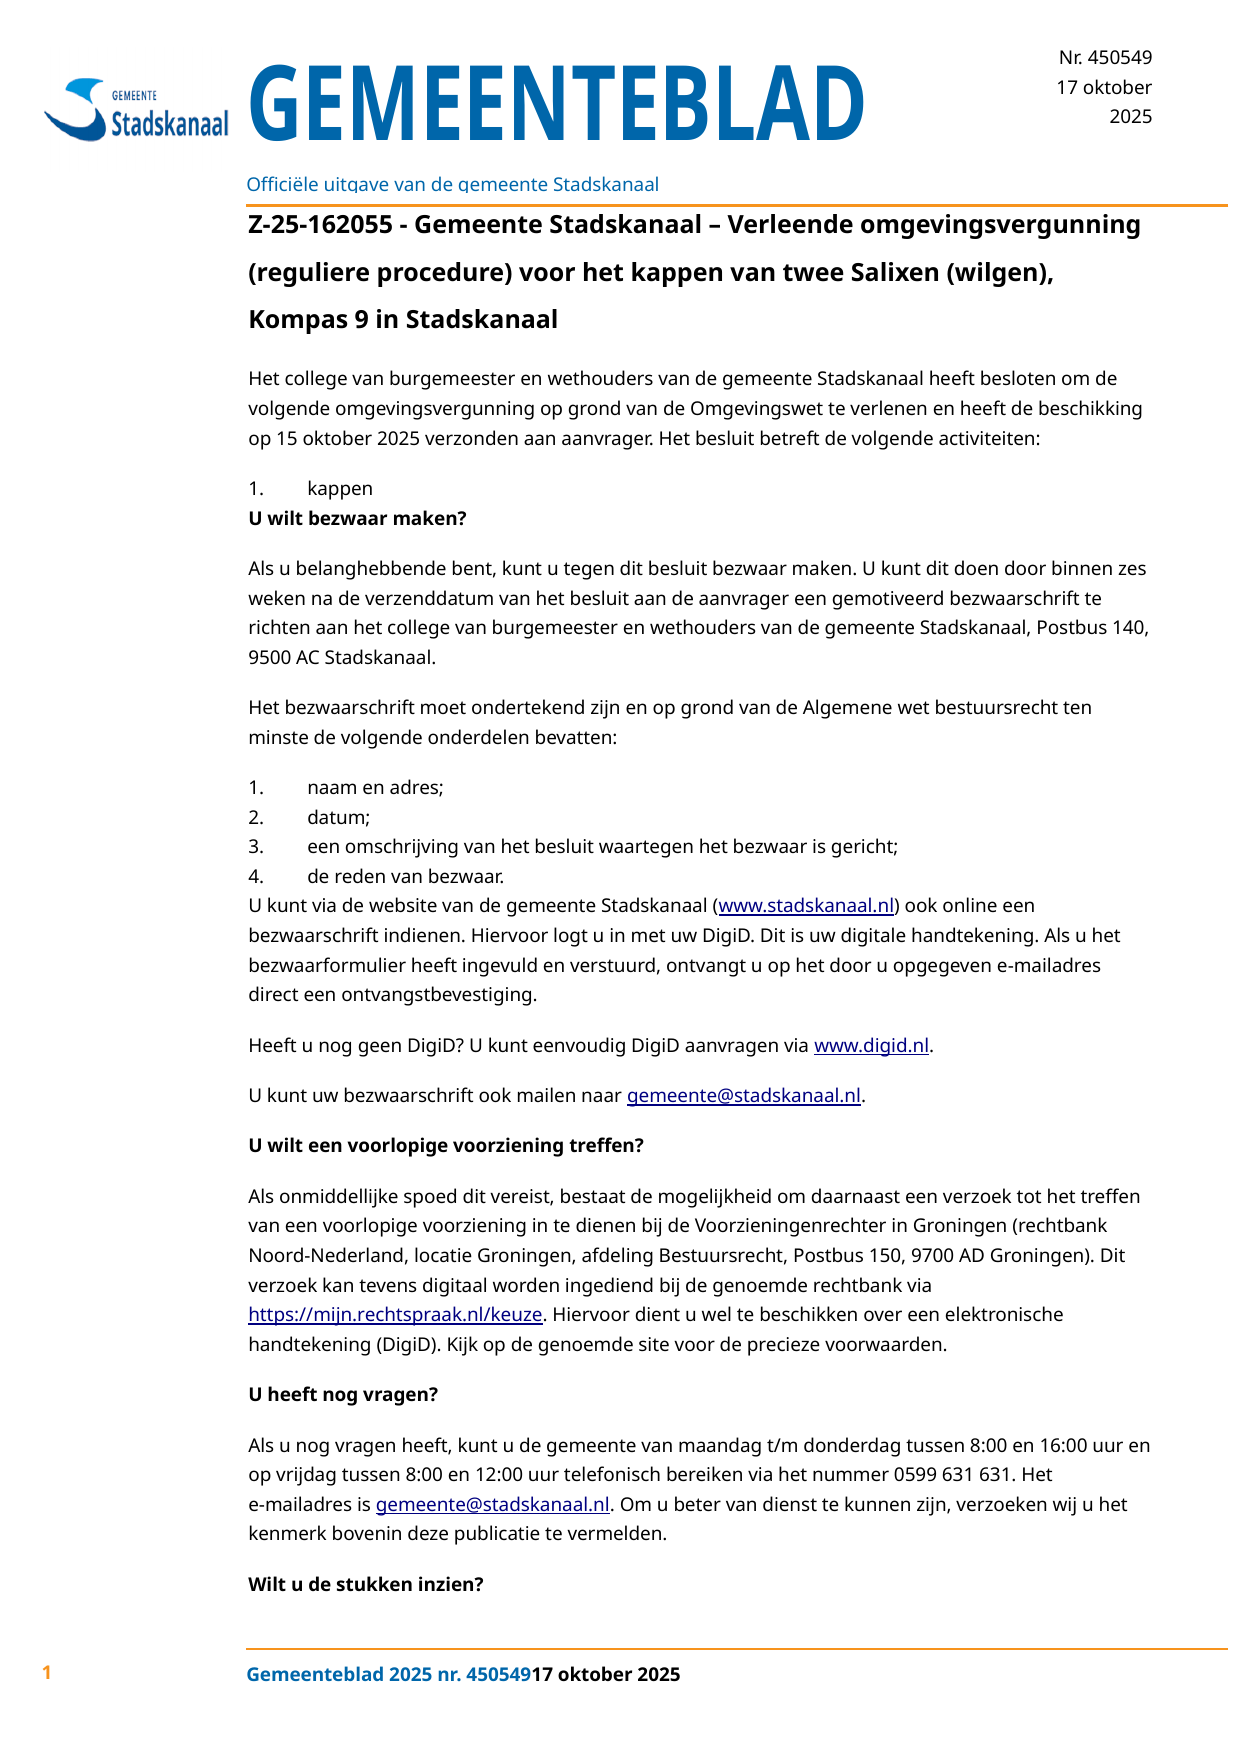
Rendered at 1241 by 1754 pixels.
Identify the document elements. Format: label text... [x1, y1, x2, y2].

list een omschrijving van het besluit waartegen het bezwaar is gericht; [248, 833, 1152, 859]
text Als onmiddellijke spoed dit vereist, bestaat de mogelijkheid om daarnaast een verzoek tot het treffen van een voorlopige voorziening in te dienen bij de Voorzieningenrechter in Groningen (rechtbank Noord-Nederland, locatie Groningen, afdeling Bestuursrecht, Postbus 150, 9700 AD Groningen). Dit verzoek kan tevens digitaal worden ingediend bij de genoemde rechtbank via https://mijn.rechtspraak.nl/keuze. Hiervoor dient u wel te beschikken over een elektronische handtekening (DigiD). Kijk op de genoemde site voor de precieze voorwaarden. [248, 1183, 1152, 1357]
list de reden van bezwaar. [248, 863, 1152, 889]
list naam en adres; [248, 774, 1152, 800]
text Het bezwaarschrift moet ondertekend zijn en op grond van de Algemene wet bestuursrecht ten minste de volgende onderdelen bevatten: [248, 694, 1152, 749]
text Z-25-162055 - Gemeente Stadskanaal – Verleende omgevingsvergunning (reguliere procedure) voor het kappen van twee Salixen (wilgen), Kompas 9 in Stadskanaal [248, 207, 1152, 336]
picture [41, 47, 231, 172]
text Het college van burgemeester en wethouders van de gemeente Stadskanaal heeft besloten om de volgende omgevingsvergunning op grond van de Omgevingswet te verlenen en heeft de beschikking op 15 oktober 2025 verzonden aan aanvrager. Het besluit betreft de volgende activiteiten: [248, 366, 1152, 450]
text Als u belanghebbende bent, kunt u tegen dit besluit bezwaar maken. U kunt dit doen door binnen zes weken na de verzenddatum van het besluit aan de aanvrager een gemotiveerd bezwaarschrift te richten aan het college van burgemeester en wethouders van de gemeente Stadskanaal, Postbus 140, 9500 AC Stadskanaal. [248, 555, 1152, 669]
text U wilt een voorlopige voorziening treffen? [248, 1133, 1152, 1158]
text Wilt u de stukken inzien? [248, 1571, 1152, 1597]
text Als u nog vragen heeft, kunt u de gemeente van maandag t/m donderdag tussen 8:00 en 16:00 uur en op vrijdag tussen 8:00 en 12:00 uur telefonisch bereiken via het nummer 0599 631 631. Het e‑mailadres is gemeente@stadskanaal.nl. Om u beter van dienst te kunnen zijn, verzoeken wij u het kenmerk bovenin deze publicatie te vermelden. [248, 1432, 1152, 1546]
text Heeft u nog geen DigiD? U kunt eenvoudig DigiD aanvragen via www.digid.nl. [248, 1032, 1152, 1057]
text U heeft nog vragen? [248, 1381, 1152, 1407]
list datum; [248, 804, 1152, 829]
text U kunt uw bezwaarschrift ook mailen naar gemeente@stadskanaal.nl. [248, 1082, 1152, 1108]
text U kunt via de website van de gemeente Stadskanaal (www.stadskanaal.nl) ook online een bezwaarschrift indienen. Hiervoor logt u in met uw DigiD. Dit is uw digitale handtekening. Als u het bezwaarformulier heeft ingevuld en verstuurd, ontvangt u op het door u opgegeven e‑mailadres direct een ontvangstbevestiging. [248, 893, 1152, 1007]
list kappen [248, 475, 1152, 501]
text U wilt bezwaar maken? [248, 505, 1152, 530]
